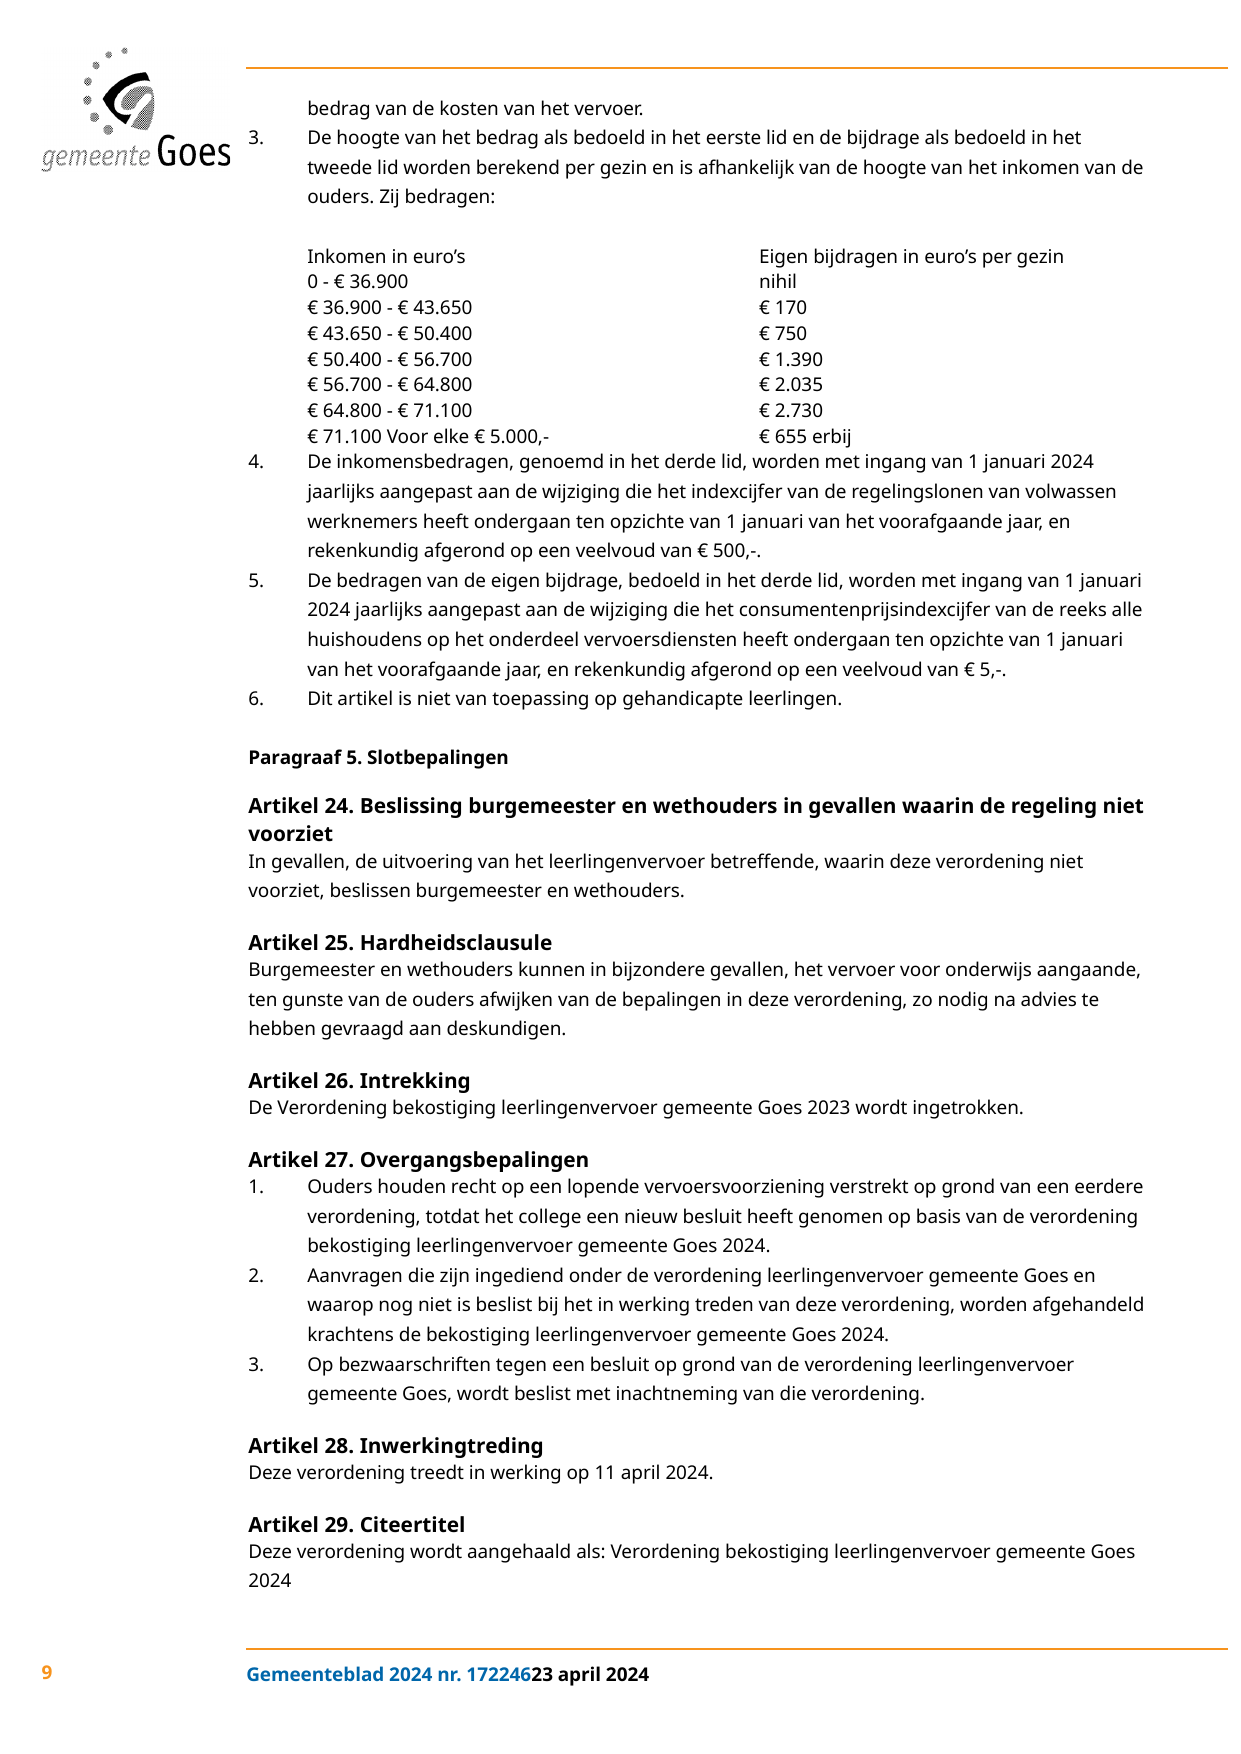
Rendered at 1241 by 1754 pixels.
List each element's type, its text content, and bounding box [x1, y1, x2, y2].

table_cell € 655 erbij [759, 423, 1211, 449]
list bedrag van de kosten van het vervoer. [248, 95, 1152, 121]
text In gevallen, de uitvoering van het leerlingenvervoer betreffende, waarin deze verordening niet voorziet, beslissen burgemeester en wethouders. [248, 848, 1152, 903]
picture [41, 47, 231, 172]
text Deze verordening wordt aangehaald als: Verordening bekostiging leerlingenvervoer gemeente Goes 2024 [248, 1538, 1152, 1593]
table_cell € 1.390 [759, 346, 1211, 371]
list De bedragen van de eigen bijdrage, bedoeld in het derde lid, worden met ingang van 1 januari 2024 jaarlijks aangepast aan de wijziging die het consumentenprijsindexcijfer van de reeks alle huishoudens op het onderdeel vervoersdiensten heeft ondergaan ten opzichte van 1 januari van het voorafgaande jaar, en rekenkundig afgerond op een veelvoud van € 5,-. [248, 567, 1152, 682]
text Artikel 24. Beslissing burgemeester en wethouders in gevallen waarin de regeling niet voorziet [248, 791, 1152, 848]
text Artikel 27. Overgangsbepalingen [248, 1145, 1152, 1173]
table_cell € 56.700 - € 64.800 [307, 371, 759, 397]
table_cell € 64.800 - € 71.100 [307, 397, 759, 423]
table_cell € 170 [759, 294, 1211, 320]
table_cell € 71.100 Voor elke € 5.000,- [307, 423, 759, 449]
table_header Inkomen in euro’s [307, 243, 759, 268]
table_cell 0 - € 36.900 [307, 269, 759, 294]
table_cell € 2.035 [759, 371, 1211, 397]
table_cell € 36.900 - € 43.650 [307, 294, 759, 320]
text Artikel 25. Hardheidsclausule [248, 928, 1152, 956]
table_cell nihil [759, 269, 1211, 294]
table_cell € 2.730 [759, 397, 1211, 423]
table_header Eigen bijdragen in euro’s per gezin [759, 243, 1211, 268]
text Deze verordening treedt in werking op 11 april 2024. [248, 1459, 1152, 1485]
list De hoogte van het bedrag als bedoeld in het eerste lid en de bijdrage als bedoeld in het tweede lid worden berekend per gezin en is afhankelijk van de hoogte van het inkomen van de ouders. Zij bedragen: [248, 124, 1152, 209]
list Aanvragen die zijn ingediend onder de verordening leerlingenvervoer gemeente Goes en waarop nog niet is beslist bij het in werking treden van deze verordening, worden afgehandeld krachtens de bekostiging leerlingenvervoer gemeente Goes 2024. [248, 1262, 1152, 1347]
table_cell € 50.400 - € 56.700 [307, 346, 759, 371]
text De Verordening bekostiging leerlingenvervoer gemeente Goes 2023 wordt ingetrokken. [248, 1094, 1152, 1120]
text Artikel 26. Intrekking [248, 1066, 1152, 1094]
list De inkomensbedragen, genoemd in het derde lid, worden met ingang van 1 januari 2024 jaarlijks aangepast aan de wijziging die het indexcijfer van de regelingslonen van volwassen werknemers heeft ondergaan ten opzichte van 1 januari van het voorafgaande jaar, en rekenkundig afgerond op een veelvoud van € 500,-. [248, 449, 1152, 563]
text Artikel 29. Citeertitel [248, 1510, 1152, 1538]
text Paragraaf 5. Slotbepalingen [248, 744, 1152, 770]
table_cell € 750 [759, 320, 1211, 346]
table_cell € 43.650 - € 50.400 [307, 320, 759, 346]
list Ouders houden recht op een lopende vervoersvoorziening verstrekt op grond van een eerdere verordening, totdat het college een nieuw besluit heeft genomen op basis van de verordening bekostiging leerlingenvervoer gemeente Goes 2024. [248, 1173, 1152, 1258]
text Burgemeester en wethouders kunnen in bijzondere gevallen, het vervoer voor onderwijs aangaande, ten gunste van de ouders afwijken van de bepalingen in deze verordening, zo nodig na advies te hebben gevraagd aan deskundigen. [248, 956, 1152, 1041]
list Dit artikel is niet van toepassing op gehandicapte leerlingen. [248, 685, 1152, 711]
list Op bezwaarschriften tegen een besluit op grond van de verordening leerlingenvervoer gemeente Goes, wordt beslist met inachtneming van die verordening. [248, 1351, 1152, 1406]
text Artikel 28. Inwerkingtreding [248, 1431, 1152, 1459]
